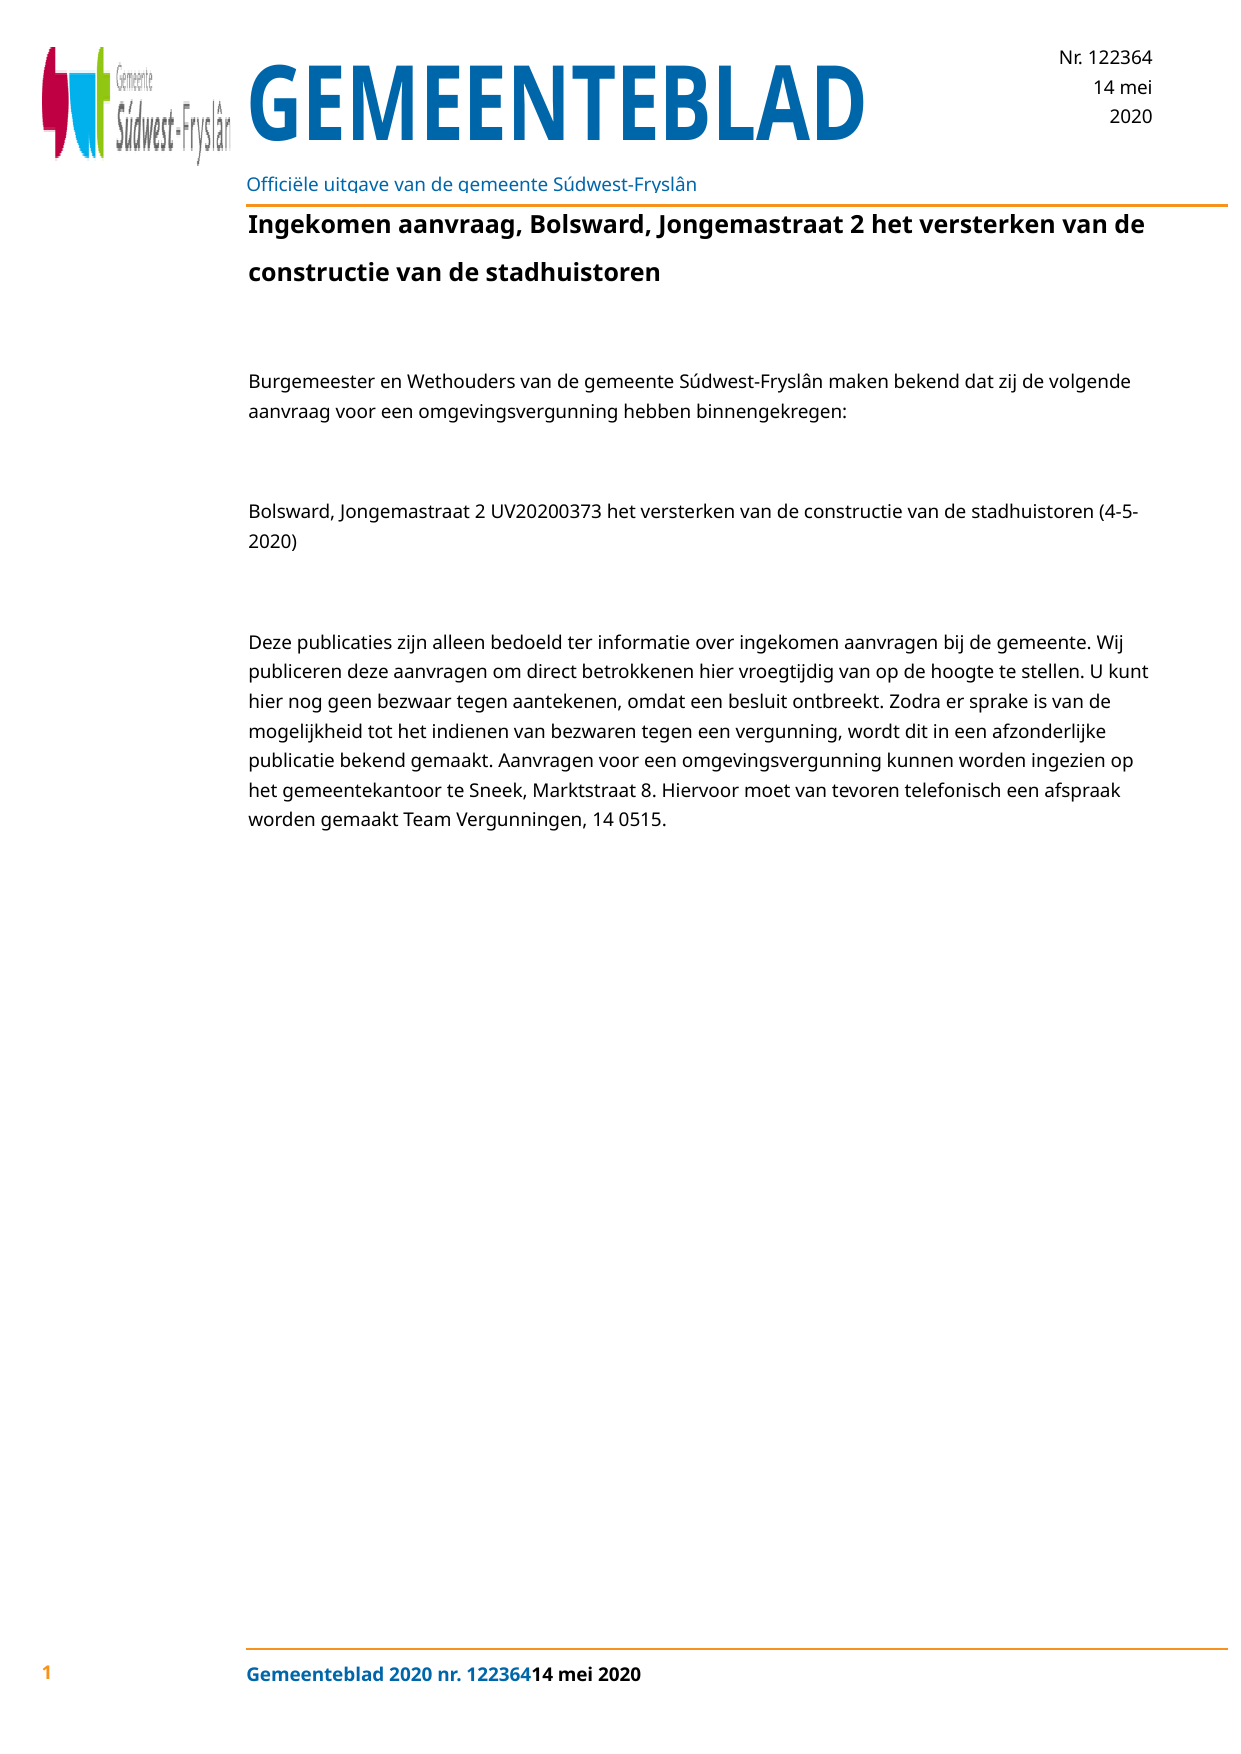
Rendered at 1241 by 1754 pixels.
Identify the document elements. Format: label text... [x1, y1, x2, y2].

text Ingekomen aanvraag, Bolsward, Jongemastraat 2 het versterken van de constructie van de stadhuistoren [248, 207, 1152, 288]
text Bolsward, Jongemastraat 2 UV20200373 het versterken van de constructie van de stadhuistoren (4-5-2020) [248, 499, 1152, 554]
picture [41, 47, 231, 172]
text Burgemeester en Wethouders van de gemeente Súdwest-Fryslân maken bekend dat zij de volgende aanvraag voor een omgevingsvergunning hebben binnengekregen: [248, 368, 1152, 424]
text Deze publicaties zijn alleen bedoeld ter informatie over ingekomen aanvragen bij de gemeente. Wij publiceren deze aanvragen om direct betrokkenen hier vroegtijdig van op de hoogte te stellen. U kunt hier nog geen bezwaar tegen aantekenen, omdat een besluit ontbreekt. Zodra er sprake is van de mogelijkheid tot het indienen van bezwaren tegen een vergunning, wordt dit in een afzonderlijke publicatie bekend gemaakt. Aanvragen voor een omgevingsvergunning kunnen worden ingezien op het gemeentekantoor te Sneek, Marktstraat 8. Hiervoor moet van tevoren telefonisch een afspraak worden gemaakt Team Vergunningen, 14 0515. [248, 629, 1152, 832]
